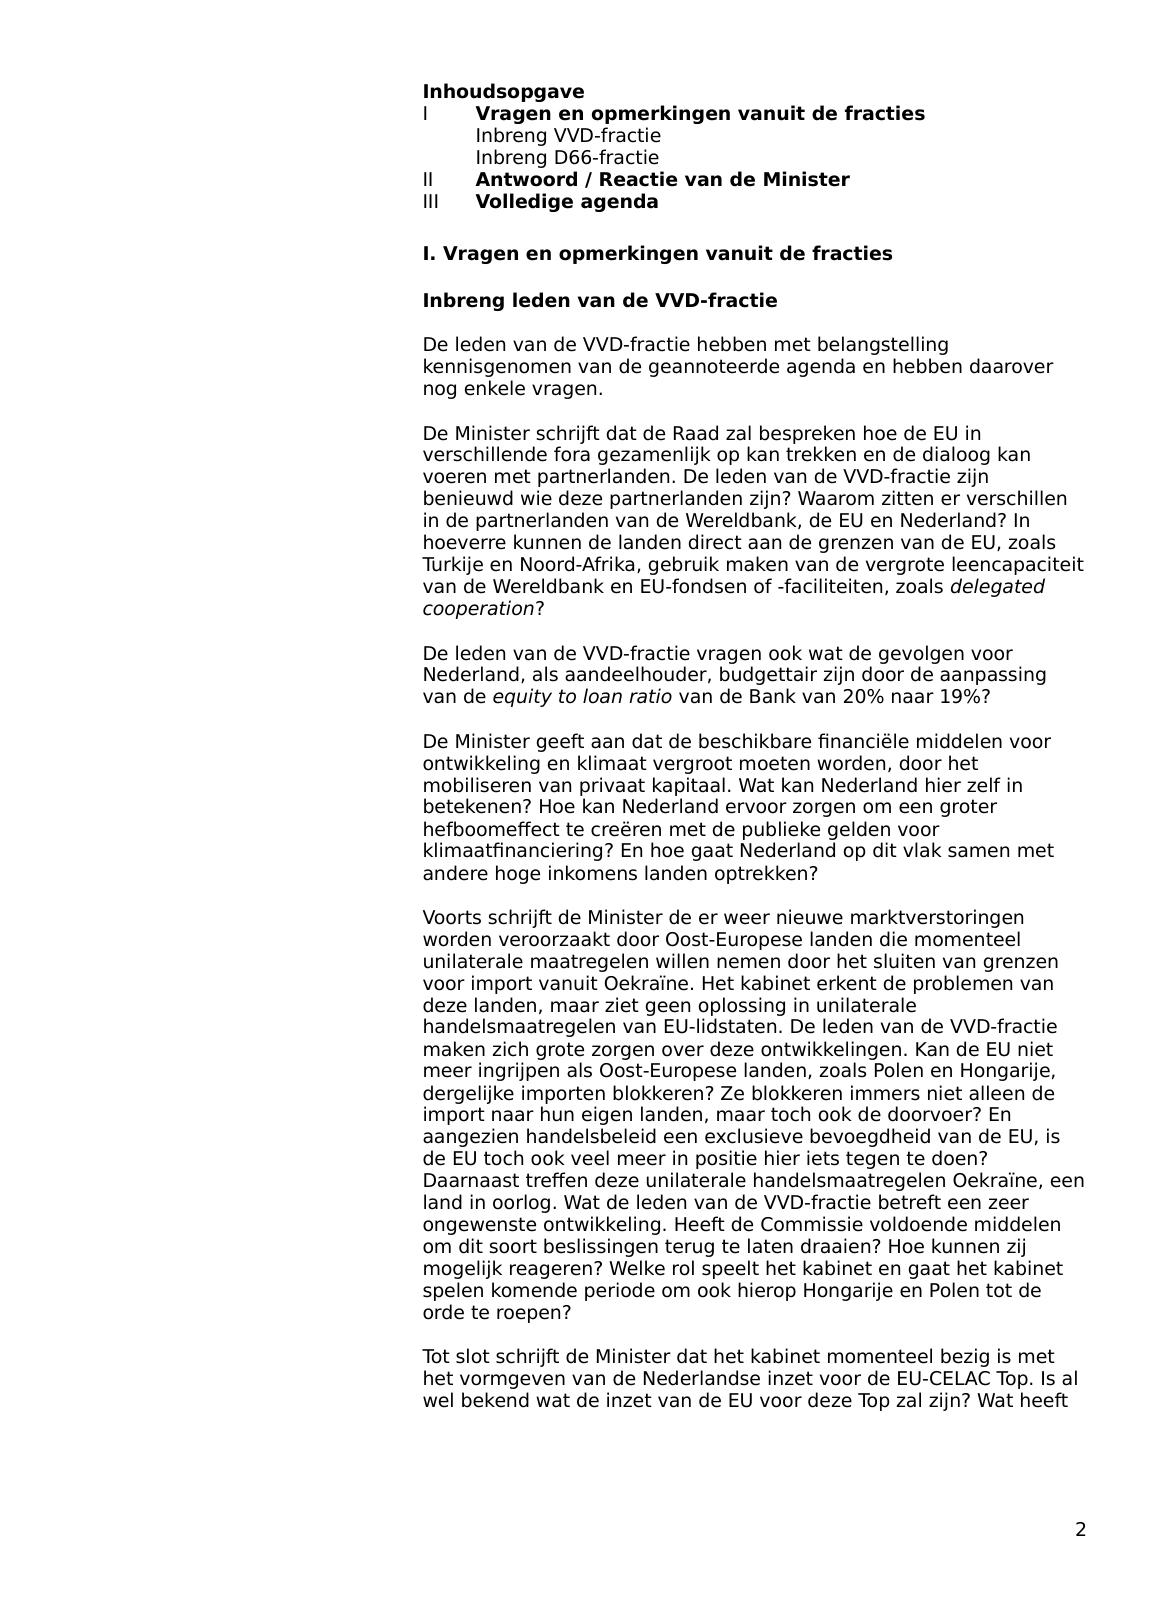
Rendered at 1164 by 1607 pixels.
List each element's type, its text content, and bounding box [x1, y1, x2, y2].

text De leden van de VVD-fractie hebben met belangstelling kennisgenomen van de geannoteerde agenda en hebben daarover nog enkele vragen. [422, 334, 1087, 400]
text Inbreng D66-fractie [475, 147, 1087, 169]
subtitle Inbreng leden van de VVD-fractie [422, 290, 1087, 312]
text Inbreng VVD-fractie [475, 125, 1087, 147]
subtitle I. Vragen en opmerkingen vanuit de fracties [422, 243, 1087, 265]
text Tot slot schrijft de Minister dat het kabinet momenteel bezig is met het vormgeven van de Nederlandse inzet voor de EU-CELAC Top. Is al wel bekend wat de inzet van de EU voor deze Top zal zijn? Wat heeft [422, 1346, 1087, 1412]
text Voorts schrijft de Minister de er weer nieuwe marktverstoringen worden veroorzaakt door Oost-Europese landen die momenteel unilaterale maatregelen willen nemen door het sluiten van grenzen voor import vanuit Oekraïne. Het kabinet erkent de problemen van deze landen, maar ziet geen oplossing in unilaterale handelsmaatregelen van EU-lidstaten. De leden van de VVD-fractie maken zich grote zorgen over deze ontwikkelingen. Kan de EU niet meer ingrijpen als Oost-Europese landen, zoals Polen en Hongarije, dergelijke importen blokkeren? Ze blokkeren immers niet alleen de import naar hun eigen landen, maar toch ook de doorvoer? En aangezien handelsbeleid een exclusieve bevoegdheid van de EU, is de EU toch ook veel meer in positie hier iets tegen te doen? Daarnaast treffen deze unilaterale handelsmaatregelen Oekraïne, een land in oorlog. Wat de leden van de VVD-fractie betreft een zeer ongewenste ontwikkeling. Heeft de Commissie voldoende middelen om dit soort beslissingen terug te laten draaien? Hoe kunnen zij mogelijk reageren? Welke rol speelt het kabinet en gaat het kabinet spelen komende periode om ook hierop Hongarije en Polen tot de orde te roepen? [422, 907, 1087, 1324]
text III Volledige agenda [422, 191, 1087, 213]
text I Vragen en opmerkingen vanuit de fracties [422, 103, 1087, 125]
subtitle Inhoudsopgave [422, 81, 1087, 103]
text De Minister schrijft dat de Raad zal bespreken hoe de EU in verschillende fora gezamenlijk op kan trekken en de dialoog kan voeren met partnerlanden. De leden van de VVD-fractie zijn benieuwd wie deze partnerlanden zijn? Waarom zitten er verschillen in de partnerlanden van de Wereldbank, de EU en Nederland? In hoeverre kunnen de landen direct aan de grenzen van de EU, zoals Turkije en Noord-Afrika, gebruik maken van de vergrote leencapaciteit van de Wereldbank en EU-fondsen of -faciliteiten, zoals delegated cooperation? [422, 422, 1087, 620]
text De Minister geeft aan dat de beschikbare financiële middelen voor ontwikkeling en klimaat vergroot moeten worden, door het mobiliseren van privaat kapitaal. Wat kan Nederland hier zelf in betekenen? Hoe kan Nederland ervoor zorgen om een groter hefboomeffect te creëren met de publieke gelden voor klimaatfinanciering? En hoe gaat Nederland op dit vlak samen met andere hoge inkomens landen optrekken? [422, 731, 1087, 884]
text De leden van de VVD-fractie vragen ook wat de gevolgen voor Nederland, als aandeelhouder, budgettair zijn door de aanpassing van de equity to loan ratio van de Bank van 20% naar 19%? [422, 642, 1087, 708]
text II Antwoord / Reactie van de Minister [422, 169, 1087, 191]
